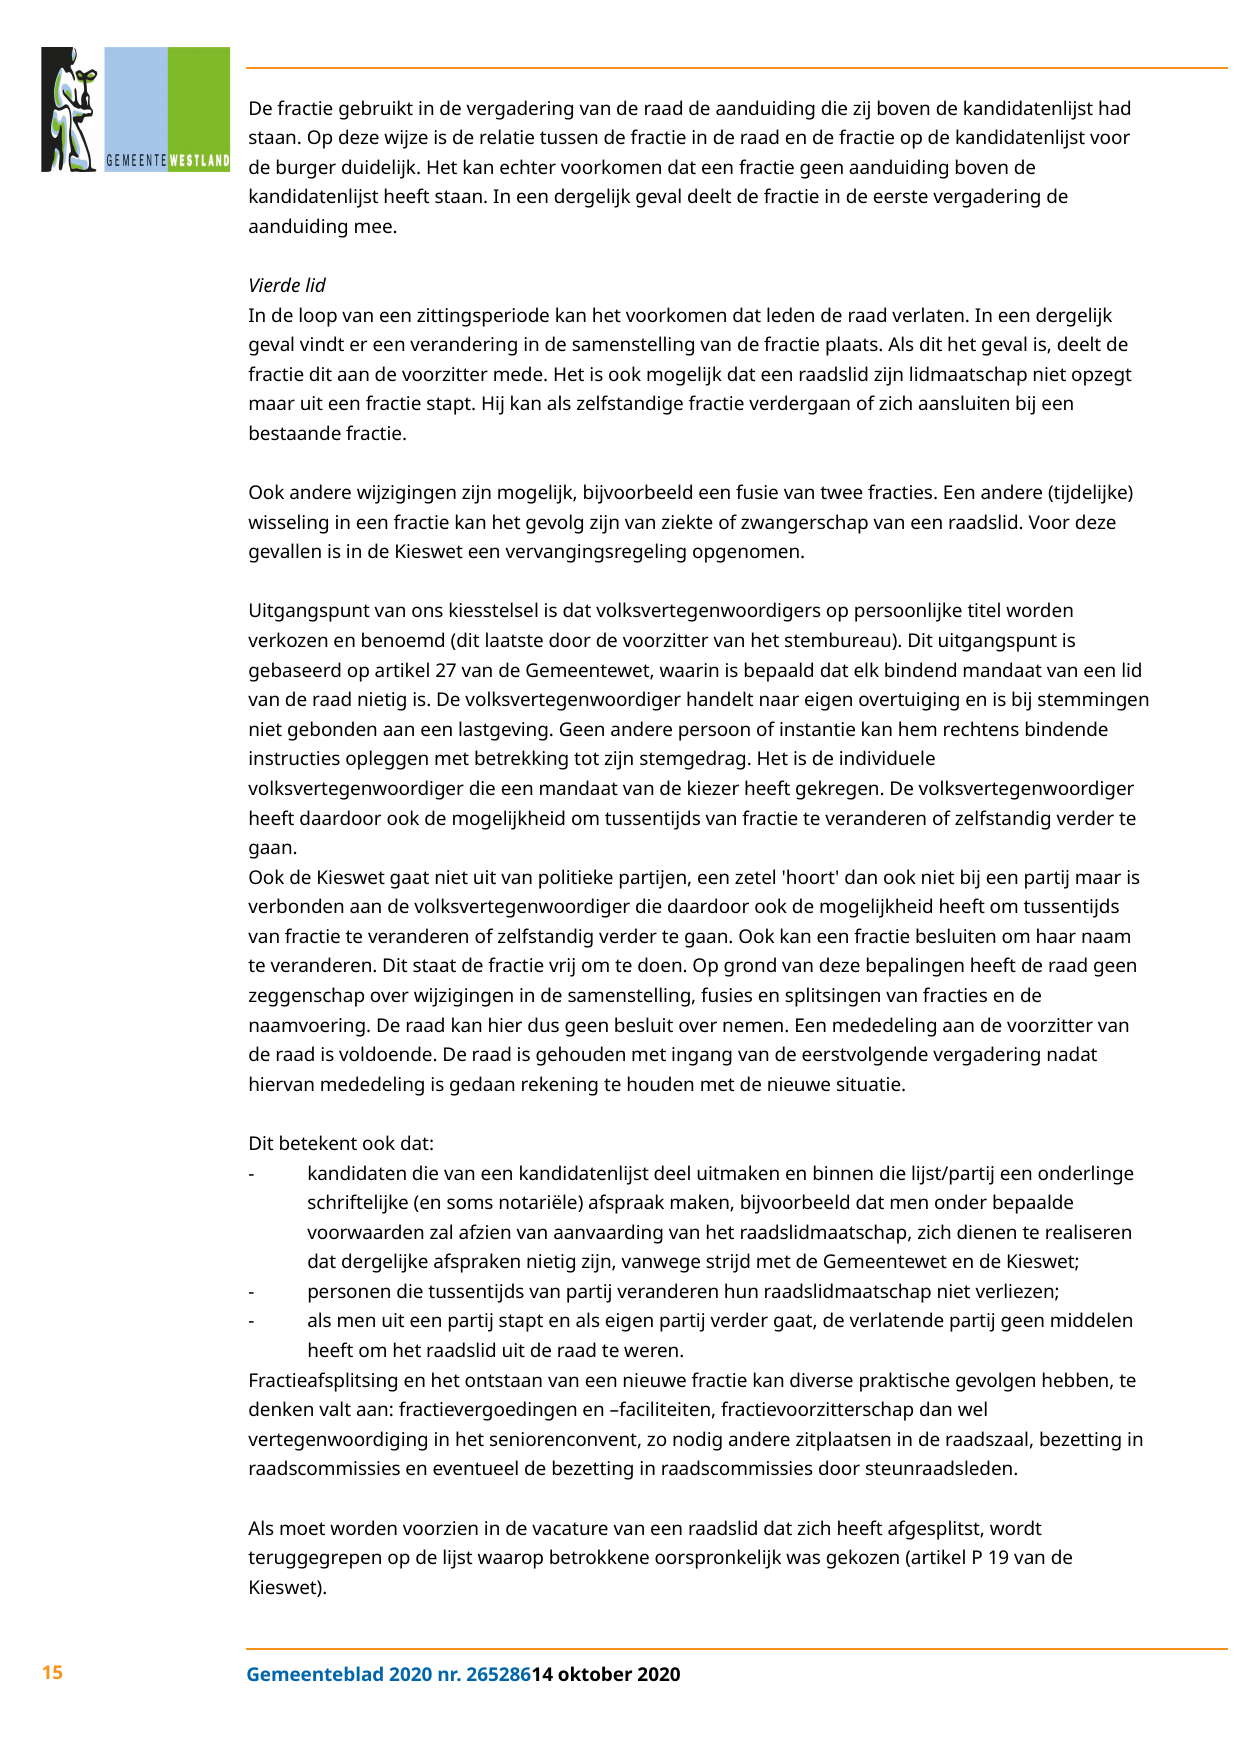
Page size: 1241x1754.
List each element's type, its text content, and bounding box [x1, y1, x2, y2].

list als men uit een partij stapt en als eigen partij verder gaat, de verlatende partij geen middelen heeft om het raadslid uit de raad te weren. [248, 1308, 1152, 1363]
text Fractieafsplitsing en het ontstaan van een nieuwe fractie kan diverse praktische gevolgen hebben, te denken valt aan: fractievergoedingen en –faciliteiten, fractievoorzitterschap dan wel vertegenwoordiging in het seniorenconvent, zo nodig andere zitplaatsen in de raadszaal, bezetting in raadscommissies en eventueel de bezetting in raadscommissies door steunraadsleden. [248, 1367, 1152, 1481]
text Vierde lid [248, 272, 1152, 298]
list personen die tussentijds van partij veranderen hun raadslidmaatschap niet verliezen; [248, 1278, 1152, 1304]
text Als moet worden voorzien in de vacature van een raadslid dat zich heeft afgesplitst, wordt teruggegrepen op de lijst waarop betrokkene oorspronkelijk was gekozen (artikel P 19 van de Kieswet). [248, 1515, 1152, 1600]
text De fractie gebruikt in de vergadering van de raad de aanduiding die zij boven de kandidatenlijst had staan. Op deze wijze is de relatie tussen de fractie in de raad en de fractie op de kandidatenlijst voor de burger duidelijk. Het kan echter voorkomen dat een fractie geen aanduiding boven de kandidatenlijst heeft staan. In een dergelijk geval deelt de fractie in de eerste vergadering de aanduiding mee. [248, 95, 1152, 239]
text Ook andere wijzigingen zijn mogelijk, bijvoorbeeld een fusie van twee fracties. Een andere (tijdelijke) wisseling in een fractie kan het gevolg zijn van ziekte of zwangerschap van een raadslid. Voor deze gevallen is in de Kieswet een vervangingsregeling opgenomen. [248, 479, 1152, 564]
list kandidaten die van een kandidatenlijst deel uitmaken en binnen die lijst/partij een onderlinge schriftelijke (en soms notariële) afspraak maken, bijvoorbeeld dat men onder bepaalde voorwaarden zal afzien van aanvaarding van het raadslidmaatschap, zich dienen te realiseren dat dergelijke afspraken nietig zijn, vanwege strijd met de Gemeentewet en de Kieswet; [248, 1160, 1152, 1274]
text Ook de Kieswet gaat niet uit van politieke partijen, een zetel 'hoort' dan ook niet bij een partij maar is verbonden aan de volksvertegenwoordiger die daardoor ook de mogelijkheid heeft om tussentijds van fractie te veranderen of zelfstandig verder te gaan. Ook kan een fractie besluiten om haar naam te veranderen. Dit staat de fractie vrij om te doen. Op grond van deze bepalingen heeft de raad geen zeggenschap over wijzigingen in de samenstelling, fusies en splitsingen van fracties en de naamvoering. De raad kan hier dus geen besluit over nemen. Een mededeling aan de voorzitter van de raad is voldoende. De raad is gehouden met ingang van de eerstvolgende vergadering nadat hiervan mededeling is gedaan rekening te houden met de nieuwe situatie. [248, 864, 1152, 1097]
text Dit betekent ook dat: [248, 1130, 1152, 1156]
picture [41, 47, 231, 172]
text Uitgangspunt van ons kiesstelsel is dat volksvertegenwoordigers op persoonlijke titel worden verkozen en benoemd (dit laatste door de voorzitter van het stembureau). Dit uitgangspunt is gebaseerd op artikel 27 van de Gemeentewet, waarin is bepaald dat elk bindend mandaat van een lid van de raad nietig is. De volksvertegenwoordiger handelt naar eigen overtuiging en is bij stemmingen niet gebonden aan een lastgeving. Geen andere persoon of instantie kan hem rechtens bindende instructies opleggen met betrekking tot zijn stemgedrag. Het is de individuele volksvertegenwoordiger die een mandaat van de kiezer heeft gekregen. De volksvertegenwoordiger heeft daardoor ook de mogelijkheid om tussentijds van fractie te veranderen of zelfstandig verder te gaan. [248, 598, 1152, 860]
text In de loop van een zittingsperiode kan het voorkomen dat leden de raad verlaten. In een dergelijk geval vindt er een verandering in de samenstelling van de fractie plaats. Als dit het geval is, deelt de fractie dit aan de voorzitter mede. Het is ook mogelijk dat een raadslid zijn lidmaatschap niet opzegt maar uit een fractie stapt. Hij kan als zelfstandige fractie verdergaan of zich aansluiten bij een bestaande fractie. [248, 302, 1152, 446]
